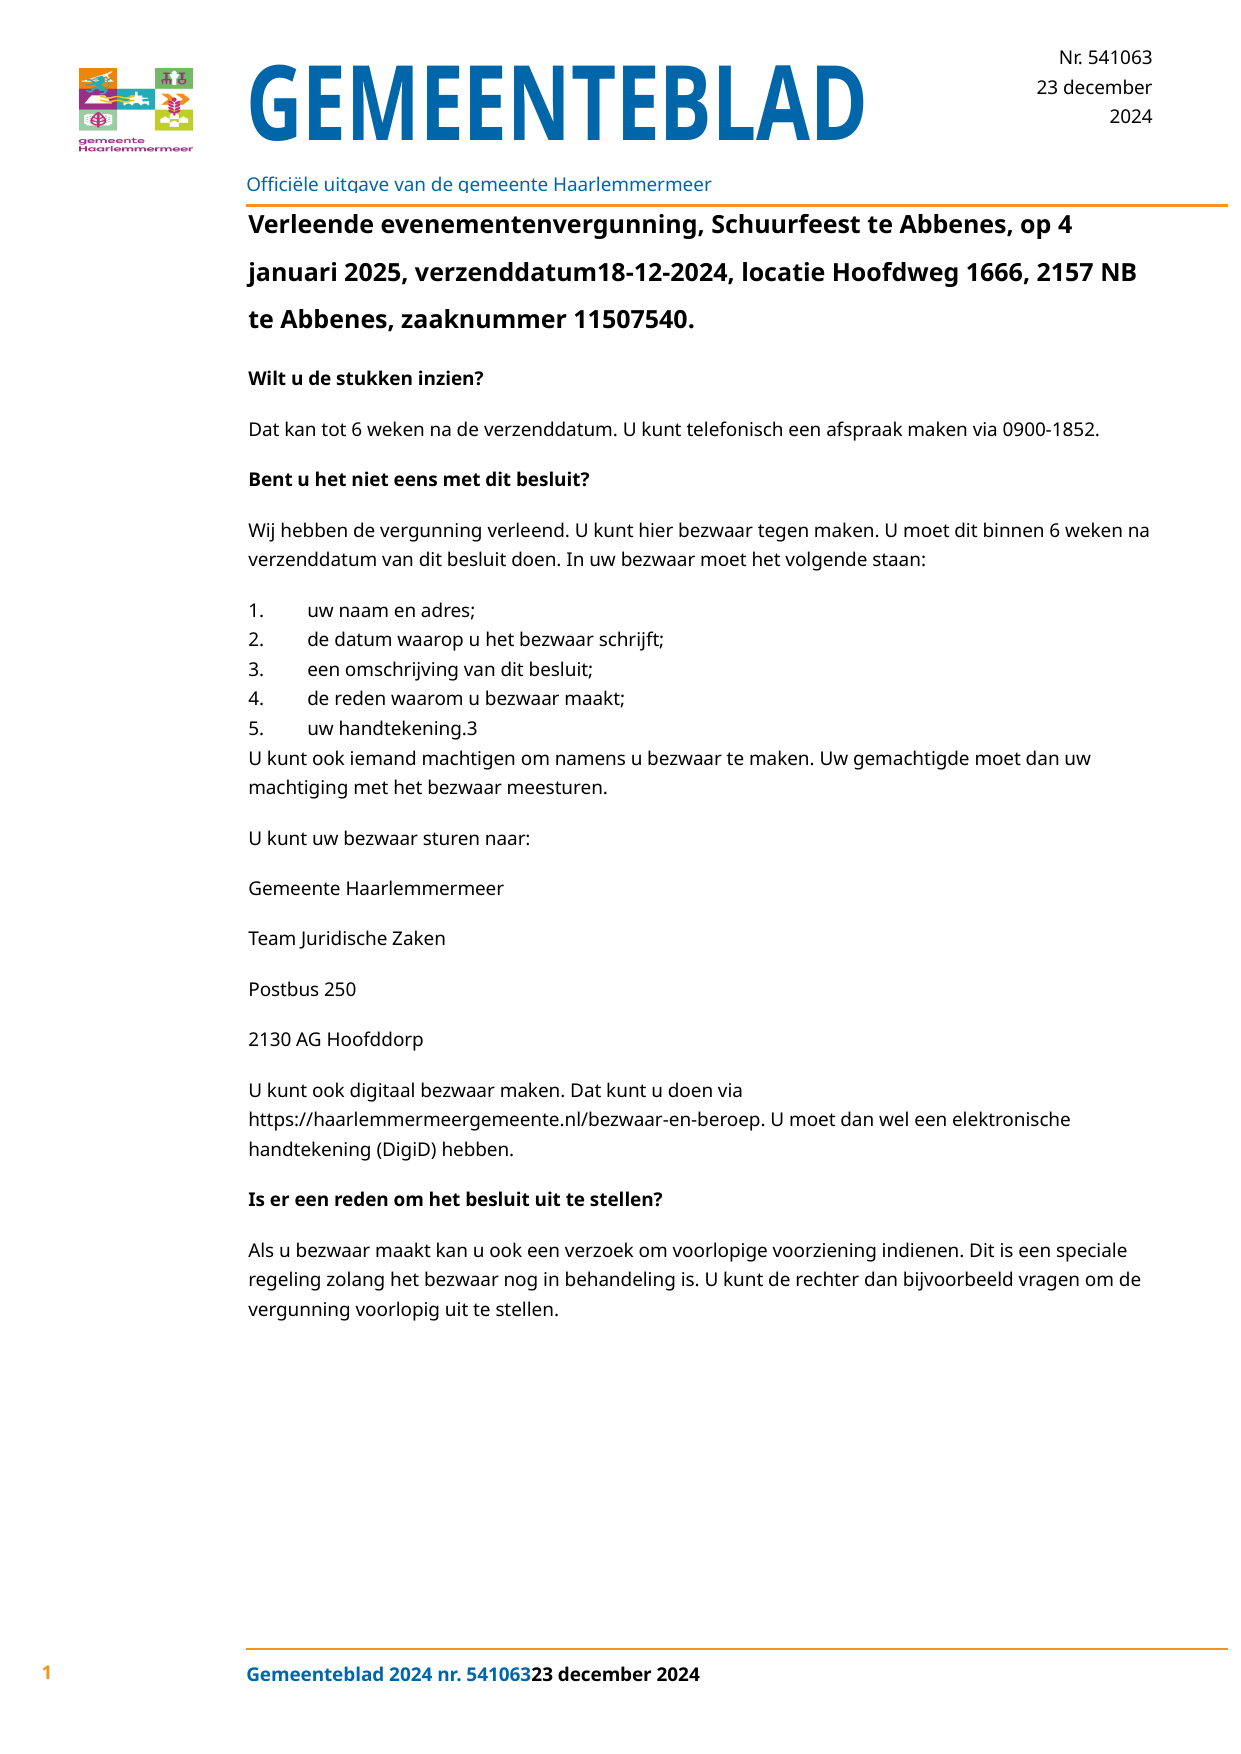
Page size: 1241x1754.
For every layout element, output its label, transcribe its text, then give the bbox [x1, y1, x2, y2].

list uw naam en adres; [248, 597, 1152, 622]
list een omschrijving van dit besluit; [248, 656, 1152, 682]
text Is er een reden om het besluit uit te stellen? [248, 1186, 1152, 1212]
text Dat kan tot 6 weken na de verzenddatum. U kunt telefonisch een afspraak maken via 0900-1852. [248, 416, 1152, 442]
text 2130 AG Hoofddorp [248, 1026, 1152, 1052]
list uw handtekening.3 [248, 715, 1152, 741]
picture [41, 47, 231, 172]
text Als u bezwaar maakt kan u ook een verzoek om voorlopige voorziening indienen. Dit is een speciale regeling zolang het bezwaar nog in behandeling is. U kunt de rechter dan bijvoorbeeld vragen om de vergunning voorlopig uit te stellen. [248, 1237, 1152, 1322]
text Wij hebben de vergunning verleend. U kunt hier bezwaar tegen maken. U moet dit binnen 6 weken na verzenddatum van dit besluit doen. In uw bezwaar moet het volgende staan: [248, 517, 1152, 572]
list de reden waarom u bezwaar maakt; [248, 686, 1152, 711]
text U kunt ook digitaal bezwaar maken. Dat kunt u doen via https://haarlemmermeergemeente.nl/bezwaar-en-beroep. U moet dan wel een elektronische handtekening (DigiD) hebben. [248, 1077, 1152, 1162]
text Postbus 250 [248, 976, 1152, 1002]
text Bent u het niet eens met dit besluit? [248, 466, 1152, 492]
text U kunt ook iemand machtigen om namens u bezwaar te maken. Uw gemachtigde moet dan uw machtiging met het bezwaar meesturen. [248, 745, 1152, 800]
text Wilt u de stukken inzien? [248, 366, 1152, 391]
text Verleende evenementenvergunning, Schuurfeest te Abbenes, op 4 januari 2025, verzenddatum18-12-2024, locatie Hoofdweg 1666, 2157 NB te Abbenes, zaaknummer 11507540. [248, 207, 1152, 336]
text U kunt uw bezwaar sturen naar: [248, 825, 1152, 850]
list de datum waarop u het bezwaar schrijft; [248, 626, 1152, 652]
text Gemeente Haarlemmermeer [248, 875, 1152, 901]
text Team Juridische Zaken [248, 926, 1152, 951]
